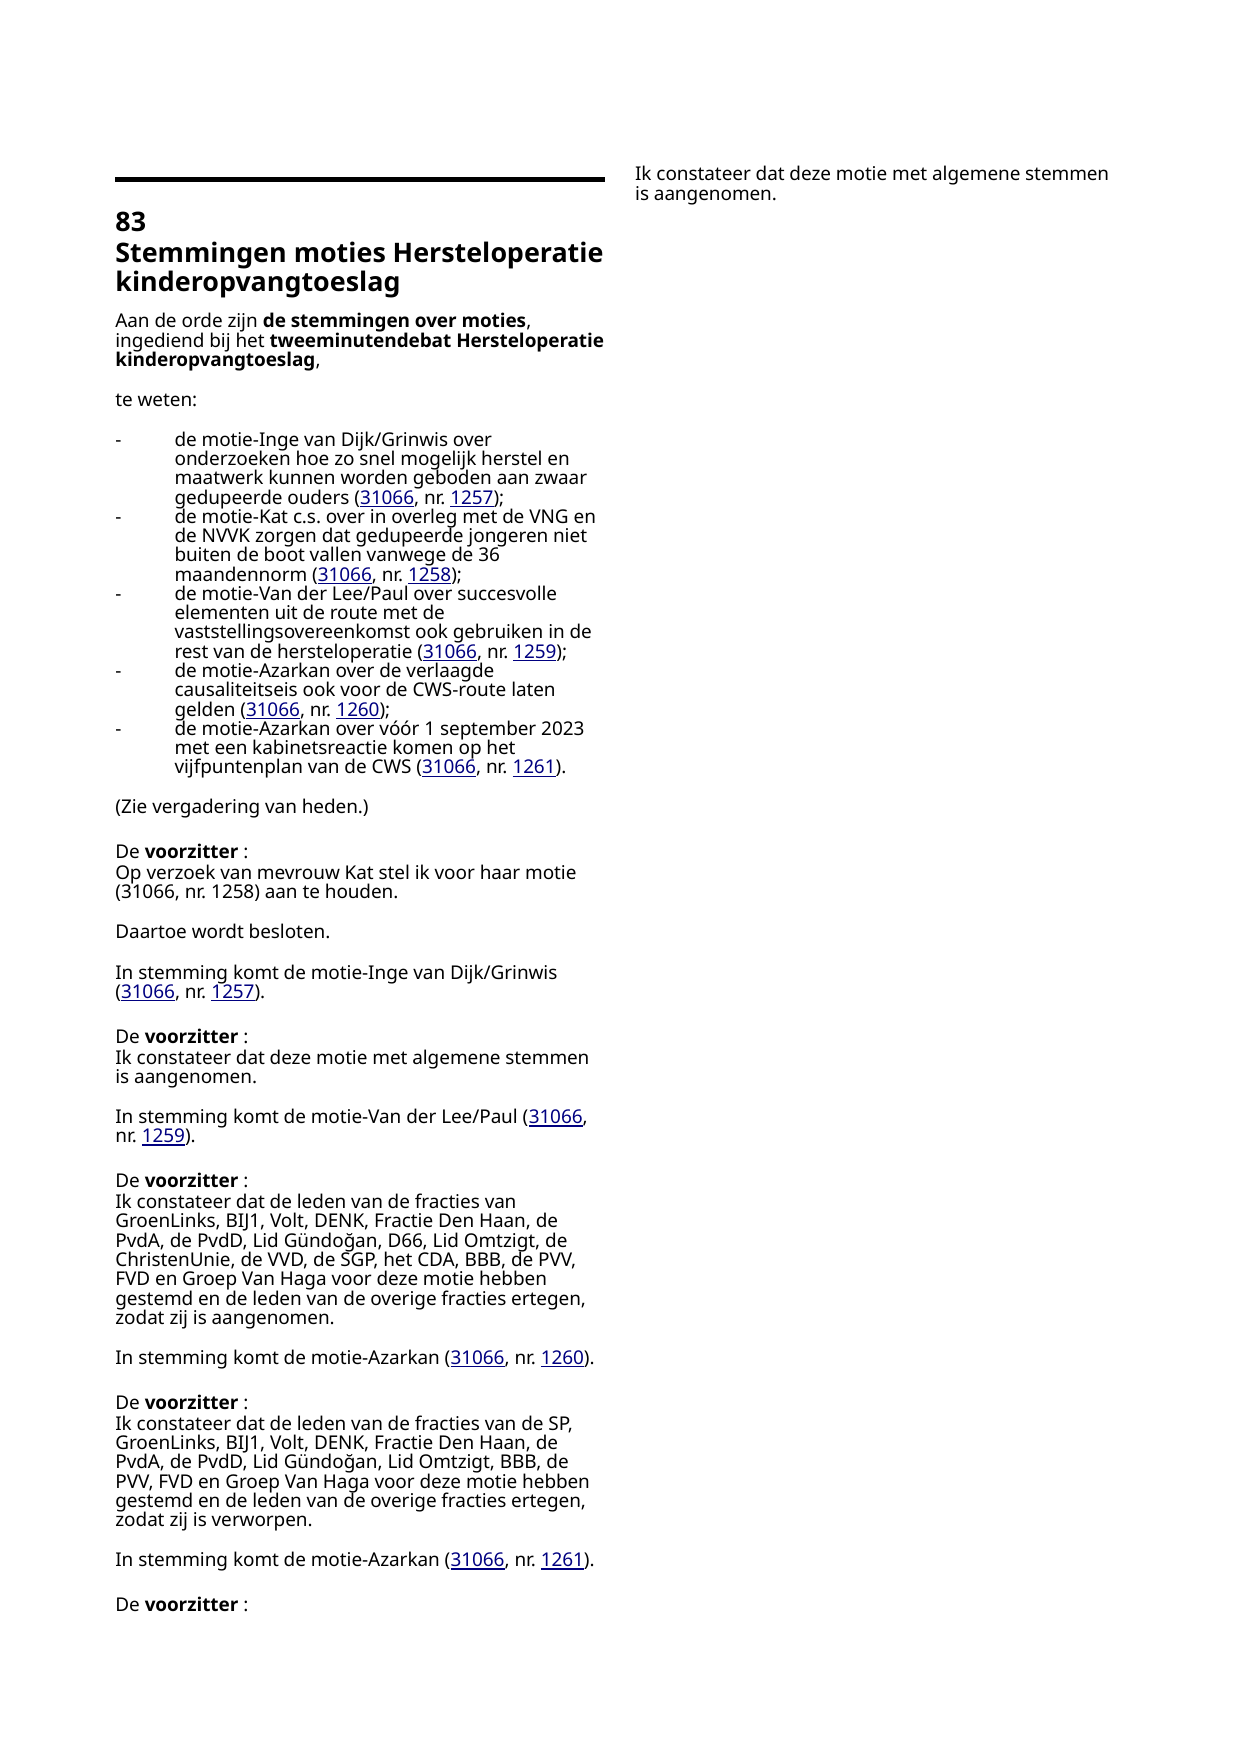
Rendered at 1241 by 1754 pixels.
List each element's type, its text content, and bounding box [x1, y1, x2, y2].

text De voorzitter : [115, 1167, 605, 1193]
text De voorzitter : [115, 1023, 605, 1049]
text In stemming komt de motie-Inge van Dijk/Grinwis (31066, nr. 1257). [115, 964, 605, 1002]
list de motie-Azarkan over de verlaagde causaliteitseis ook voor de CWS-route laten gelden (31066, nr. 1260); [115, 662, 605, 720]
text In stemming komt de motie-Azarkan (31066, nr. 1260). [115, 1349, 605, 1368]
text Ik constateer dat de leden van de fracties van GroenLinks, BIJ1, Volt, DENK, Fractie Den Haan, de PvdA, de PvdD, Lid Gündoğan, D66, Lid Omtzigt, de ChristenUnie, de VVD, de SGP, het CDA, BBB, de PVV, FVD en Groep Van Haga voor deze motie hebben gestemd en de leden van de overige fracties ertegen, zodat zij is aangenomen. [115, 1193, 605, 1328]
list de motie-Inge van Dijk/Grinwis over onderzoeken hoe zo snel mogelijk herstel en maatwerk kunnen worden geboden aan zwaar gedupeerde ouders (31066, nr. 1257); [115, 431, 605, 508]
text Aan de orde zijn de stemmingen over moties, ingediend bij het tweeminutendebat Hersteloperatie kinderopvangtoeslag, [115, 312, 605, 370]
list de motie-Azarkan over vóór 1 september 2023 met een kabinetsreactie komen op het vijfpuntenplan van de CWS (31066, nr. 1261). [115, 720, 605, 778]
text te weten: [115, 391, 605, 410]
text Daartoe wordt besloten. [115, 923, 605, 943]
text Ik constateer dat deze motie met algemene stemmen is aangenomen. [115, 1049, 605, 1087]
text In stemming komt de motie-Azarkan (31066, nr. 1261). [115, 1551, 605, 1571]
text De voorzitter : [115, 1389, 605, 1415]
text De voorzitter : [115, 838, 605, 864]
text Ik constateer dat deze motie met algemene stemmen is aangenomen. [635, 165, 1125, 204]
text Op verzoek van mevrouw Kat stel ik voor haar motie (31066, nr. 1258) aan te houden. [115, 864, 605, 903]
list de motie-Kat c.s. over in overleg met de VNG en de NVVK zorgen dat gedupeerde jongeren niet buiten de boot vallen vanwege de 36 maandennorm (31066, nr. 1258); [115, 508, 605, 585]
text (Zie vergadering van heden.) [115, 798, 605, 818]
list de motie-Van der Lee/Paul over succesvolle elementen uit de route met de vaststellingsovereenkomst ook gebruiken in de rest van de hersteloperatie (31066, nr. 1259); [115, 585, 605, 662]
text 83 [115, 203, 605, 239]
text In stemming komt de motie-Van der Lee/Paul (31066, nr. 1259). [115, 1108, 605, 1147]
text Ik constateer dat de leden van de fracties van de SP, GroenLinks, BIJ1, Volt, DENK, Fractie Den Haan, de PvdA, de PvdD, Lid Gündoğan, Lid Omtzigt, BBB, de PVV, FVD en Groep Van Haga voor deze motie hebben gestemd en de leden van de overige fracties ertegen, zodat zij is verworpen. [115, 1415, 605, 1530]
text De voorzitter : [115, 1591, 605, 1617]
text Stemmingen moties Hersteloperatie kinderopvangtoeslag [115, 239, 605, 312]
